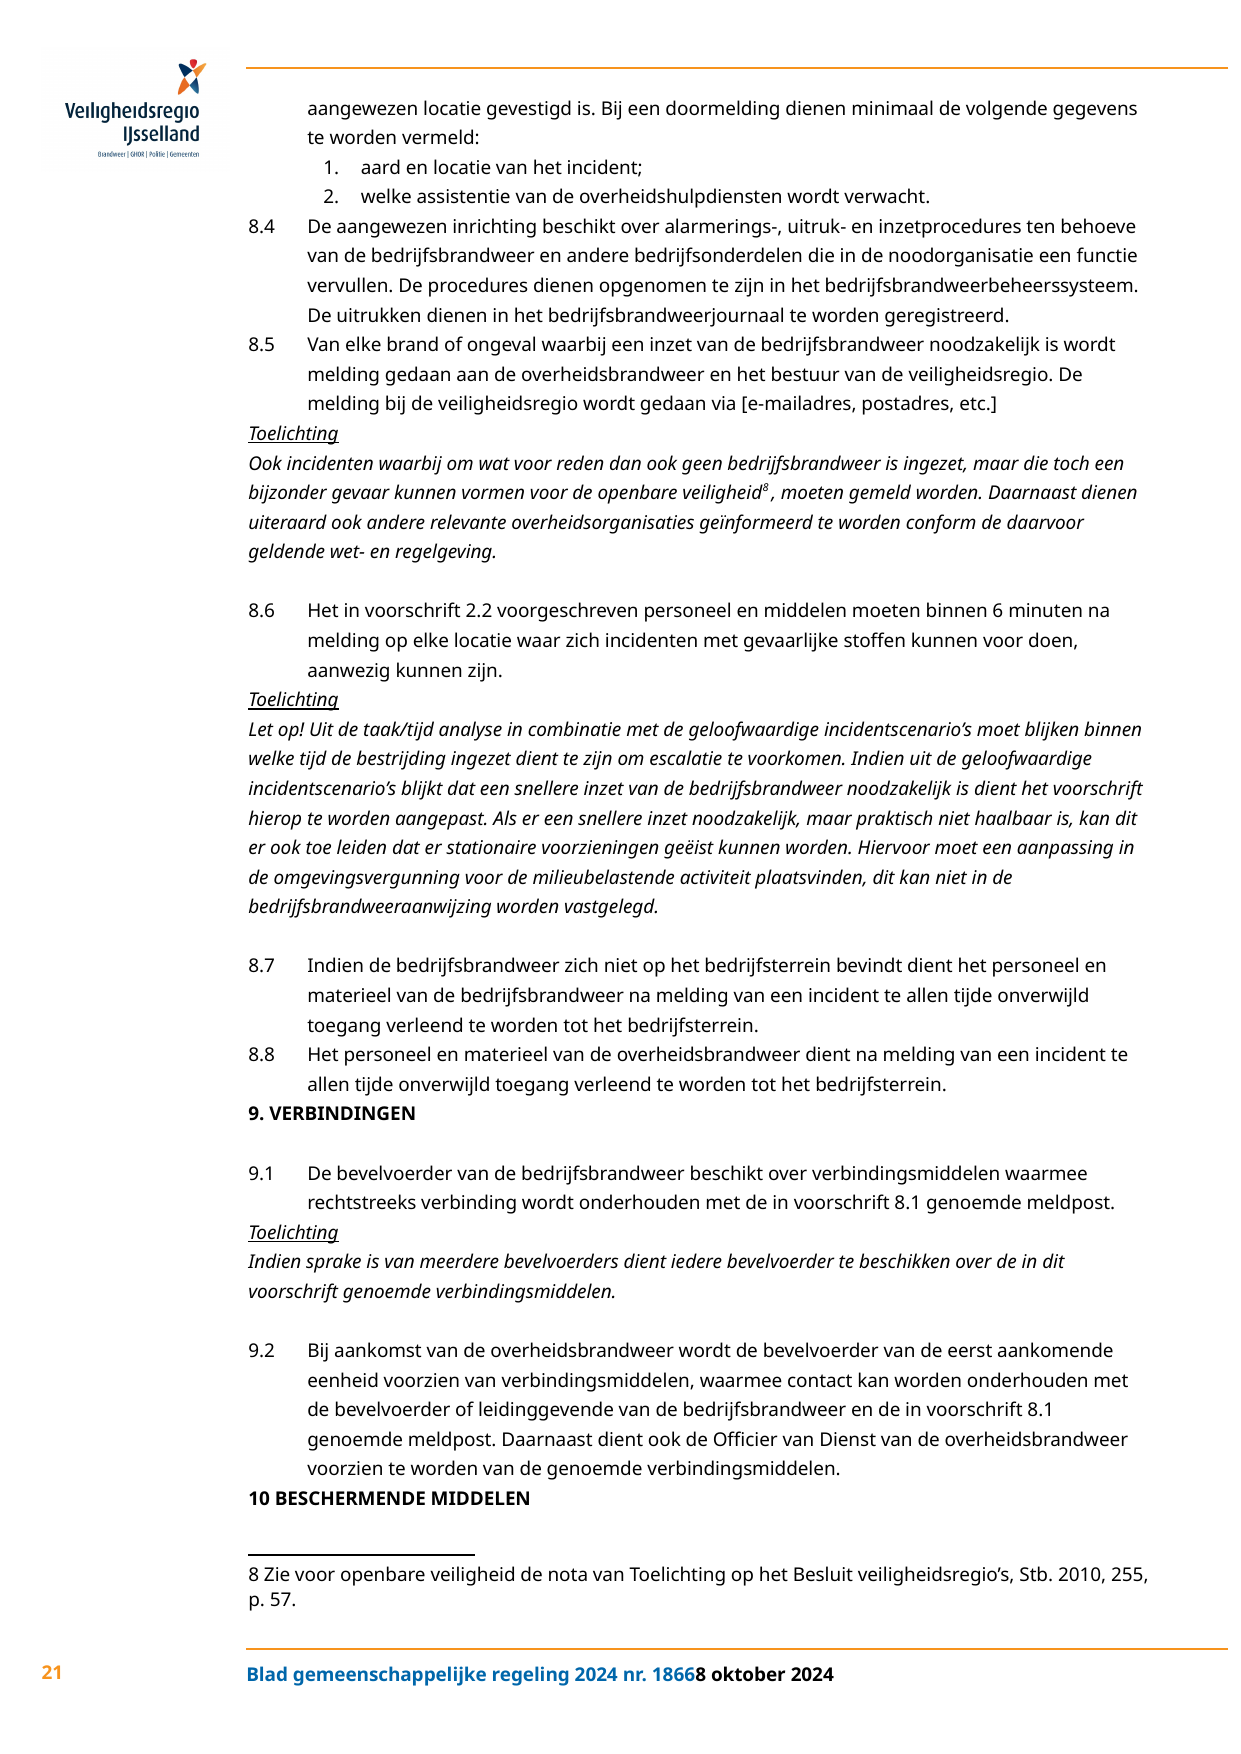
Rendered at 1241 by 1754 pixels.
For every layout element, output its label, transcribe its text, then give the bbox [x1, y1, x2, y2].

list Van elke brand of ongeval waarbij een inzet van de bedrijfsbrandweer noodzakelijk is wordt melding gedaan aan de overheidsbrandweer en het bestuur van de veiligheidsregio. De melding bij de veiligheidsregio wordt gedaan via [e-mailadres, postadres, etc.] [248, 331, 1152, 416]
text Ook incidenten waarbij om wat voor reden dan ook geen bedrijfsbrandweer is ingezet, maar die toch een bijzonder gevaar kunnen vormen voor de openbare veiligheid, moeten gemeld worden. Daarnaast dienen uiteraard ook andere relevante overheidsorganisaties geïnformeerd te worden conform de daarvoor geldende wet- en regelgeving. [248, 450, 1152, 564]
list welke assistentie van de overheidshulpdiensten wordt verwacht. [323, 183, 1152, 209]
text Let op! Uit de taak/tijd analyse in combinatie met de geloofwaardige incidentscenario’s moet blijken binnen welke tijd de bestrijding ingezet dient te zijn om escalatie te voorkomen. Indien uit de geloofwaardige incidentscenario’s blijkt dat een snellere inzet van de bedrijfsbrandweer noodzakelijk is dient het voorschrift hierop te worden aangepast. Als er een snellere inzet noodzakelijk, maar praktisch niet haalbaar is, kan dit er ook toe leiden dat er stationaire voorzieningen geëist kunnen worden. Hiervoor moet een aanpassing in de omgevingsvergunning voor de milieubelastende activiteit plaatsvinden, dit kan niet in de bedrijfsbrandweeraanwijzing worden vastgelegd. [248, 716, 1152, 919]
list aard en locatie van het incident; [323, 154, 1152, 180]
text Indien sprake is van meerdere bevelvoerders dient iedere bevelvoerder te beschikken over de in dit voorschrift genoemde verbindingsmiddelen. [248, 1248, 1152, 1304]
list Het personeel en materieel van de overheidsbrandweer dient na melding van een incident te allen tijde onverwijld toegang verleend te worden tot het bedrijfsterrein. [248, 1041, 1152, 1097]
list aangewezen locatie gevestigd is. Bij een doormelding dienen minimaal de volgende gegevens te worden vermeld: [248, 95, 1152, 150]
text 10 BESCHERMENDE MIDDELEN [248, 1485, 1152, 1511]
text Toelichting [248, 1219, 1152, 1245]
list Indien de bedrijfsbrandweer zich niet op het bedrijfsterrein bevindt dient het personeel en materieel van de bedrijfsbrandweer na melding van een incident te allen tijde onverwijld toegang verleend te worden tot het bedrijfsterrein. [248, 953, 1152, 1038]
list De aangewezen inrichting beschikt over alarmerings-, uitruk- en inzetprocedures ten behoeve van de bedrijfsbrandweer en andere bedrijfsonderdelen die in de noodorganisatie een functie vervullen. De procedures dienen opgenomen te zijn in het bedrijfsbrandweerbeheerssysteem. De uitrukken dienen in het bedrijfsbrandweerjournaal te worden geregistreerd. [248, 213, 1152, 328]
list De bevelvoerder van de bedrijfsbrandweer beschikt over verbindingsmiddelen waarmee rechtstreeks verbinding wordt onderhouden met de in voorschrift 8.1 genoemde meldpost. [248, 1160, 1152, 1215]
text Toelichting [248, 420, 1152, 446]
text Toelichting [248, 686, 1152, 712]
text Zie voor openbare veiligheid de nota van Toelichting op het Besluit veiligheidsregio’s, Stb. 2010, 255, p. 57. [248, 1561, 1152, 1612]
picture [41, 47, 231, 172]
text 9. VERBINDINGEN [248, 1101, 1152, 1126]
list Het in voorschrift 2.2 voorgeschreven personeel en middelen moeten binnen 6 minuten na melding op elke locatie waar zich incidenten met gevaarlijke stoffen kunnen voor doen, aanwezig kunnen zijn. [248, 598, 1152, 683]
list Bij aankomst van de overheidsbrandweer wordt de bevelvoerder van de eerst aankomende eenheid voorzien van verbindingsmiddelen, waarmee contact kan worden onderhouden met de bevelvoerder of leidinggevende van de bedrijfsbrandweer en de in voorschrift 8.1 genoemde meldpost. Daarnaast dient ook de Officier van Dienst van de overheidsbrandweer voorzien te worden van de genoemde verbindingsmiddelen. [248, 1337, 1152, 1481]
